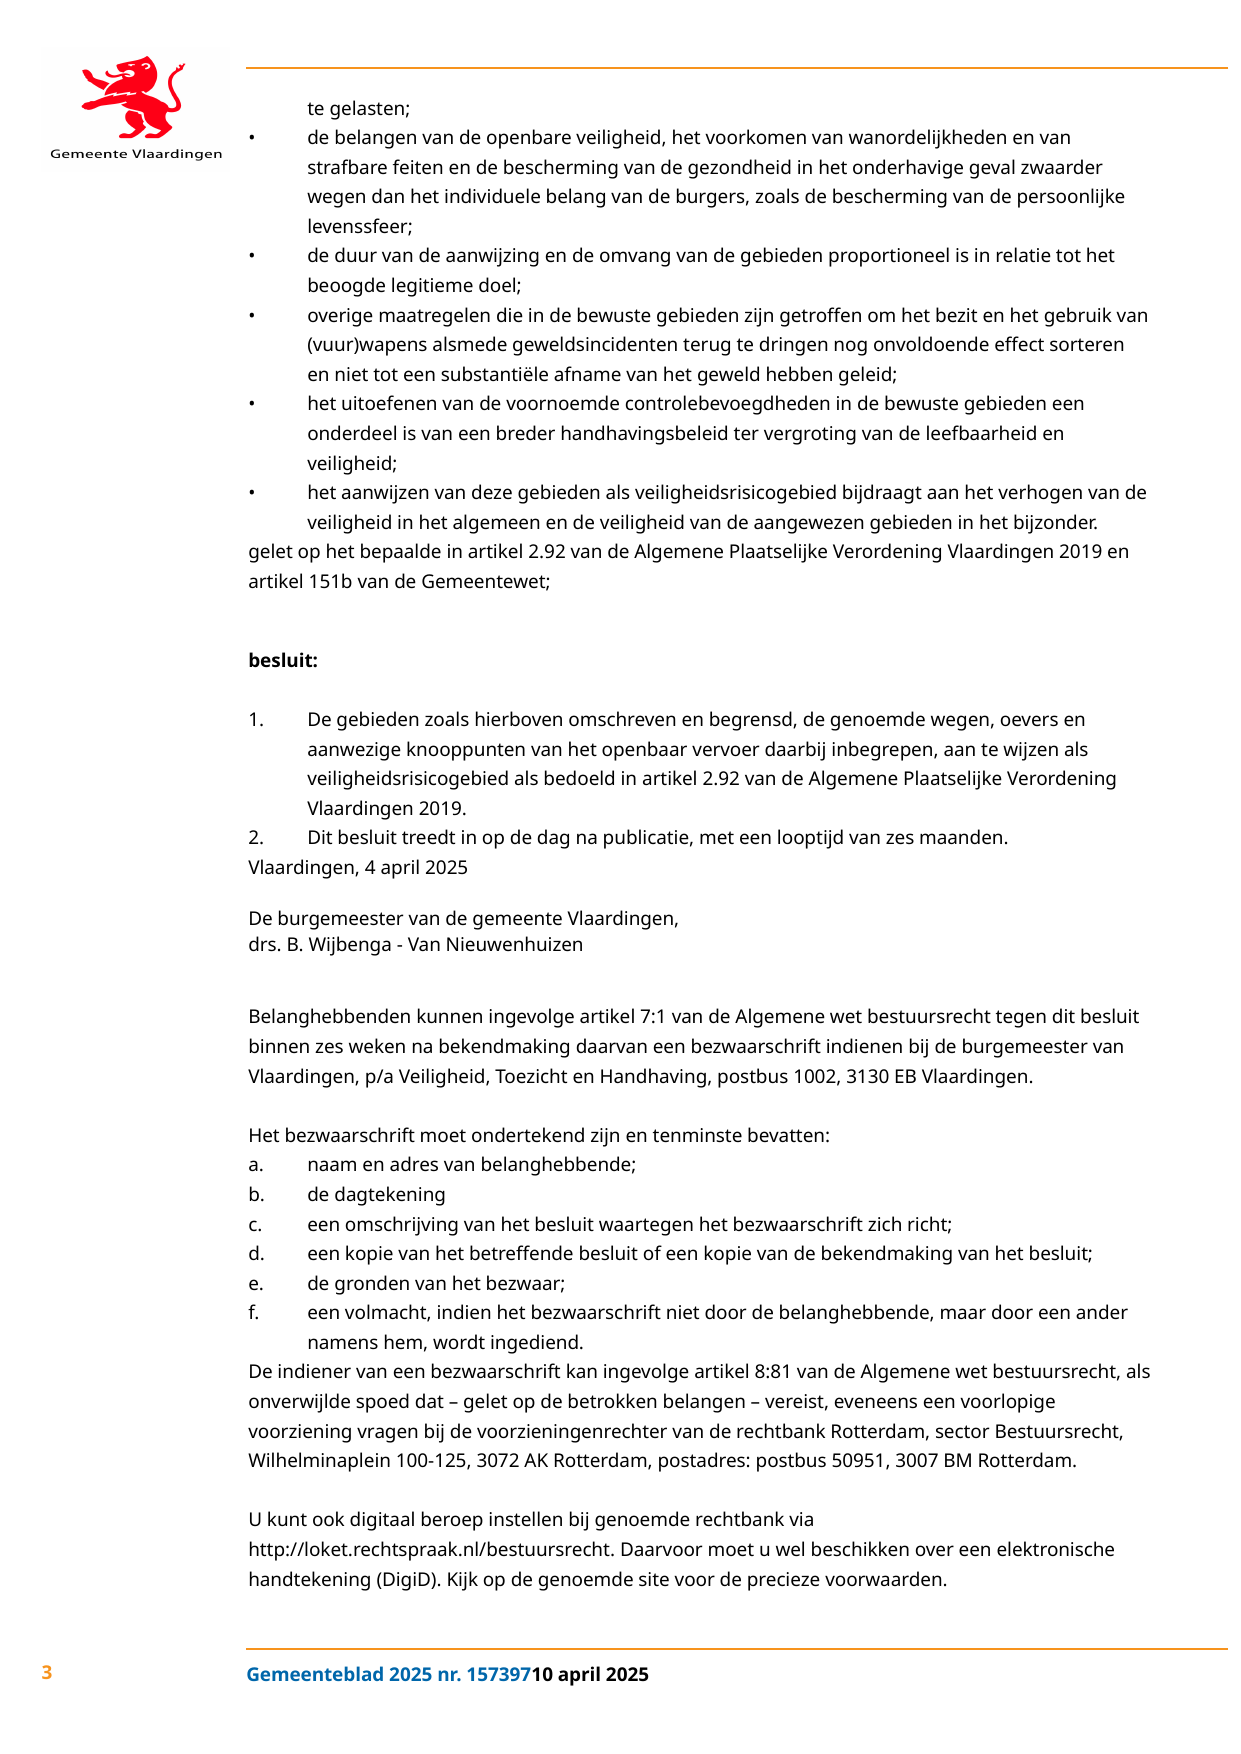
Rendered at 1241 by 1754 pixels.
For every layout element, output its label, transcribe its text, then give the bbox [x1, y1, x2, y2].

list de belangen van de openbare veiligheid, het voorkomen van wanordelijkheden en van strafbare feiten en de bescherming van de gezondheid in het onderhavige geval zwaarder wegen dan het individuele belang van de burgers, zoals de bescherming van de persoonlijke levenssfeer; [248, 124, 1152, 239]
list De gebieden zoals hierboven omschreven en begrensd, de genoemde wegen, oevers en aanwezige knooppunten van het openbaar vervoer daarbij inbegrepen, aan te wijzen als veiligheidsrisicogebied als bedoeld in artikel 2.92 van de Algemene Plaatselijke Verordening Vlaardingen 2019. [248, 706, 1152, 821]
list het uitoefenen van de voornoemde controlebevoegdheden in de bewuste gebieden een onderdeel is van een breder handhavingsbeleid ter vergroting van de leefbaarheid en veiligheid; [248, 391, 1152, 476]
picture [41, 47, 231, 172]
table_header Belanghebbenden kunnen ingevolge artikel 7:1 van de Algemene wet bestuursrecht tegen dit besluit binnen zes weken na bekendmaking daarvan een bezwaarschrift indienen bij de burgemeester van Vlaardingen, p/a Veiligheid, Toezicht en Handhaving, postbus 1002, 3130 EB Vlaardingen. Het bezwaarschrift moet ondertekend zijn en tenminste bevatten: naam en adres van belanghebbende; de dagtekening een omschrijving van het besluit waartegen het bezwaarschrift zich richt; een kopie van het betreffende besluit of een kopie van de bekendmaking van het besluit; de gronden van het bezwaar; een volmacht, indien het bezwaarschrift niet door de belanghebbende, maar door een ander namens hem, wordt ingediend. De indiener van een bezwaarschrift kan ingevolge artikel 8:81 van de Algemene wet bestuursrecht, als onverwijlde spoed dat – gelet op de betrokken belangen – vereist, eveneens een voorlopige voorziening vragen bij de voorzieningenrechter van de rechtbank Rotterdam, sector Bestuursrecht, Wilhelminaplein 100-125, 3072 AK Rotterdam, postadres: postbus 50951, 3007 BM Rotterdam. U kunt ook digitaal beroep instellen bij genoemde rechtbank via http://loket.rechtspraak.nl/bestuursrecht. Daarvoor moet u wel beschikken over een elektronische handtekening (DigiD). Kijk op de genoemde site voor de precieze voorwaarden. [248, 1004, 1152, 1591]
list te gelasten; [248, 95, 1152, 121]
text De burgemeester van de gemeente Vlaardingen, [248, 906, 1152, 931]
list overige maatregelen die in de bewuste gebieden zijn getroffen om het bezit en het gebruik van (vuur)wapens alsmede geweldsincidenten terug te dringen nog onvoldoende effect sorteren en niet tot een substantiële afname van het geweld hebben geleid; [248, 302, 1152, 387]
list de duur van de aanwijzing en de omvang van de gebieden proportioneel is in relatie tot het beoogde legitieme doel; [248, 243, 1152, 298]
text Vlaardingen, 4 april 2025 [248, 854, 1152, 880]
text drs. B. Wijbenga - Van Nieuwenhuizen [248, 931, 1152, 957]
text gelet op het bepaalde in artikel 2.92 van de Algemene Plaatselijke Verordening Vlaardingen 2019 en artikel 151b van de Gemeentewet; [248, 538, 1152, 594]
text besluit: [248, 647, 1152, 673]
list Dit besluit treedt in op de dag na publicatie, met een looptijd van zes maanden. [248, 824, 1152, 850]
list het aanwijzen van deze gebieden als veiligheidsrisicogebied bijdraagt aan het verhogen van de veiligheid in het algemeen en de veiligheid van de aangewezen gebieden in het bijzonder. [248, 479, 1152, 535]
